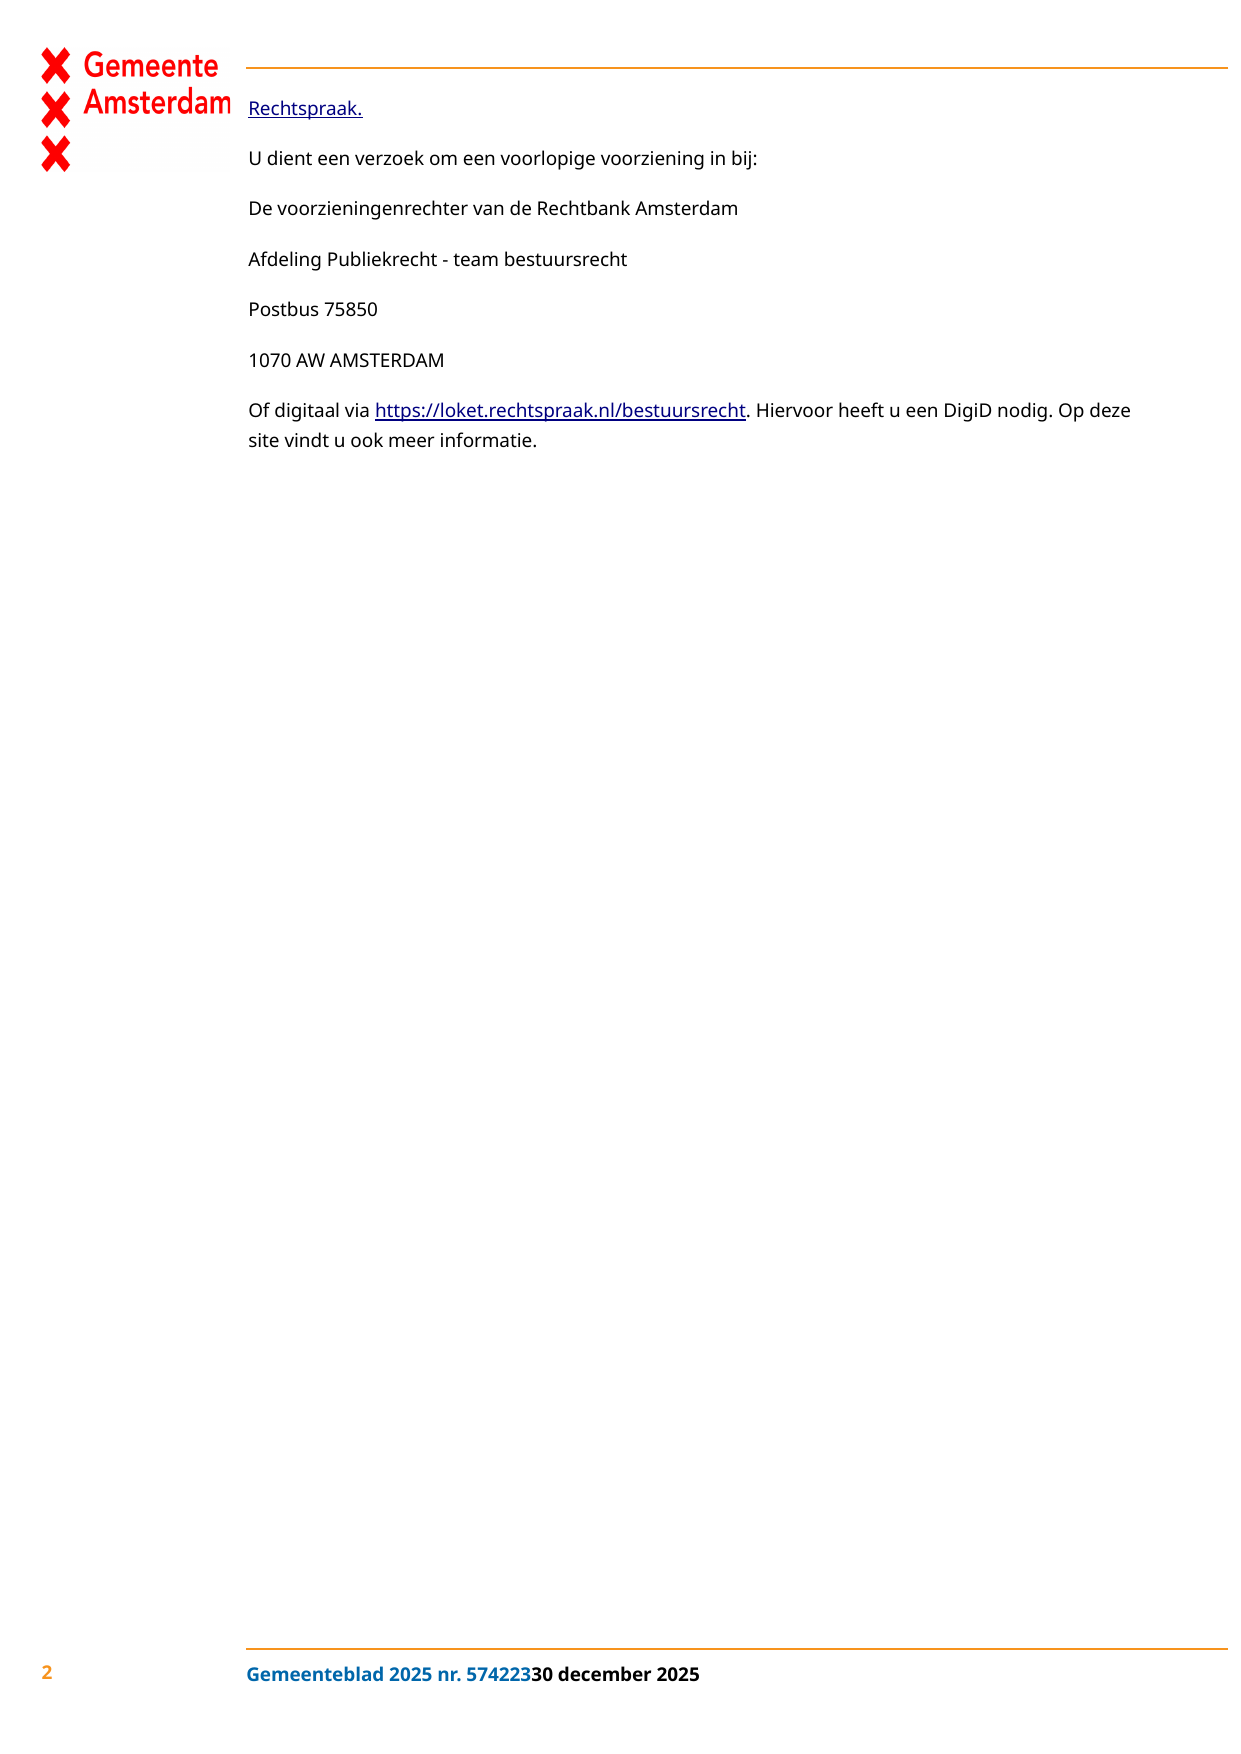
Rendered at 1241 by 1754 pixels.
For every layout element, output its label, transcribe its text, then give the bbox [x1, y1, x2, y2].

text 1070 AW AMSTERDAM [248, 347, 1152, 373]
text Afdeling Publiekrecht - team bestuursrecht [248, 246, 1152, 272]
text De voorzieningenrechter van de Rechtbank Amsterdam [248, 196, 1152, 221]
picture [41, 47, 231, 172]
text Rechtspraak. [248, 95, 1152, 121]
text Postbus 75850 [248, 296, 1152, 322]
text U dient een verzoek om een voorlopige voorziening in bij: [248, 145, 1152, 171]
text Of digitaal via https://loket.rechtspraak.nl/bestuursrecht. Hiervoor heeft u een DigiD nodig. Op deze site vindt u ook meer informatie. [248, 397, 1152, 453]
